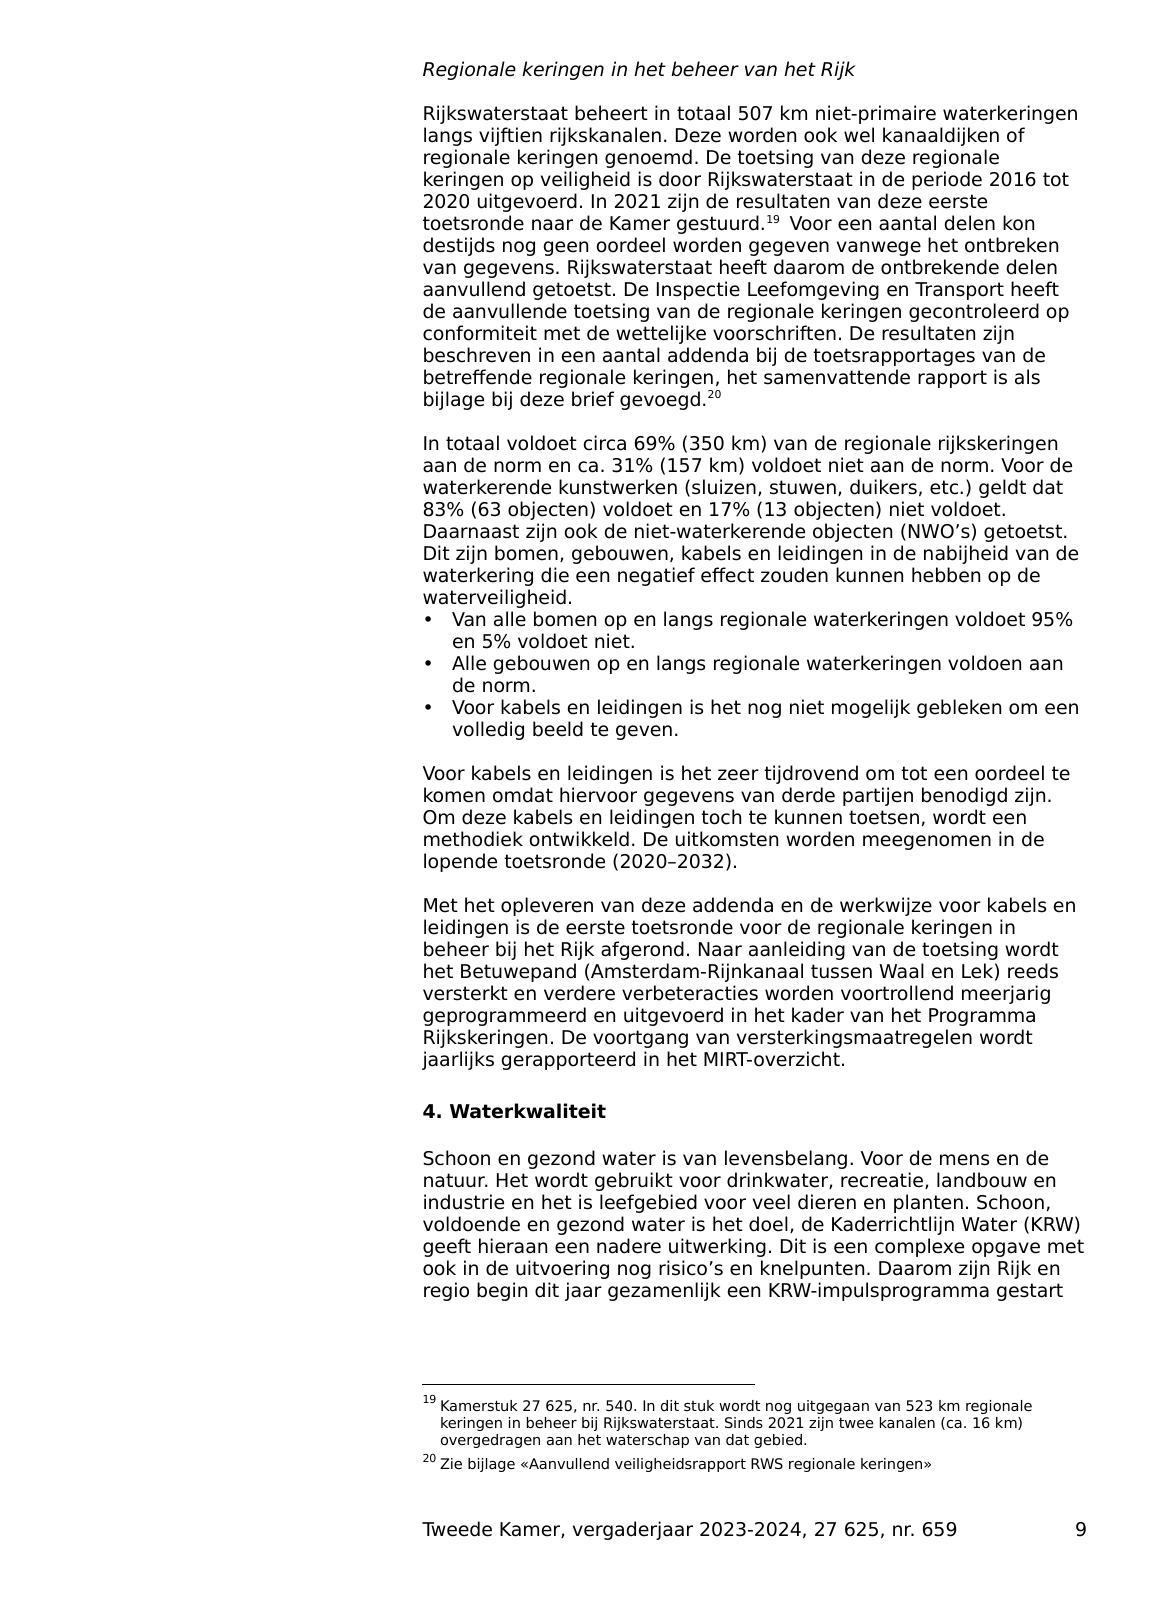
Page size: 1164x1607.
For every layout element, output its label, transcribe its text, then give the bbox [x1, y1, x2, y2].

text Zie bijlage «Aanvullend veiligheidsrapport RWS regionale keringen» [422, 1452, 1087, 1474]
text • Voor kabels en leidingen is het nog niet mogelijk gebleken om een volledig beeld te geven. [422, 697, 1087, 741]
text Rijkswaterstaat beheert in totaal 507 km niet-primaire waterkeringen langs vijftien rijkskanalen. Deze worden ook wel kanaaldijken of regionale keringen genoemd. De toetsing van deze regionale keringen op veiligheid is door Rijkswaterstaat in de periode 2016 tot 2020 uitgevoerd. In 2021 zijn de resultaten van deze eerste toetsronde naar de Kamer gestuurd. Voor een aantal delen kon destijds nog geen oordeel worden gegeven vanwege het ontbreken van gegevens. Rijkswaterstaat heeft daarom de ontbrekende delen aanvullend getoetst. De Inspectie Leefomgeving en Transport heeft de aanvullende toetsing van de regionale keringen gecontroleerd op conformiteit met de wettelijke voorschriften. De resultaten zijn beschreven in een aantal addenda bij de toetsrapportages van de betreffende regionale keringen, het samenvattende rapport is als bijlage bij deze brief gevoegd. [422, 103, 1087, 411]
text Voor kabels en leidingen is het zeer tijdrovend om tot een oordeel te komen omdat hiervoor gegevens van derde partijen benodigd zijn. Om deze kabels en leidingen toch te kunnen toetsen, wordt een methodiek ontwikkeld. De uitkomsten worden meegenomen in de lopende toetsronde (2020–2032). [422, 763, 1087, 873]
text Kamerstuk 27 625, nr. 540. In dit stuk wordt nog uitgegaan van 523 km regionale keringen in beheer bij Rijkswaterstaat. Sinds 2021 zijn twee kanalen (ca. 16 km) overgedragen aan het waterschap van dat gebied. [422, 1393, 1087, 1449]
text Schoon en gezond water is van levensbelang. Voor de mens en de natuur. Het wordt gebruikt voor drinkwater, recreatie, landbouw en industrie en het is leefgebied voor veel dieren en planten. Schoon, voldoende en gezond water is het doel, de Kaderrichtlijn Water (KRW) geeft hieraan een nadere uitwerking. Dit is een complexe opgave met ook in de uitvoering nog risico’s en knelpunten. Daarom zijn Rijk en regio begin dit jaar gezamenlijk een KRW-impulsprogramma gestart [422, 1148, 1087, 1302]
text • Van alle bomen op en langs regionale waterkeringen voldoet 95% en 5% voldoet niet. [422, 609, 1087, 653]
text Met het opleveren van deze addenda en de werkwijze voor kabels en leidingen is de eerste toetsronde voor de regionale keringen in beheer bij het Rijk afgerond. Naar aanleiding van de toetsing wordt het Betuwepand (Amsterdam-Rijnkanaal tussen Waal en Lek) reeds versterkt en verdere verbeteracties worden voortrollend meerjarig geprogrammeerd en uitgevoerd in het kader van het Programma Rijkskeringen. De voortgang van versterkingsmaatregelen wordt jaarlijks gerapporteerd in het MIRT-overzicht. [422, 895, 1087, 1071]
text • Alle gebouwen op en langs regionale waterkeringen voldoen aan de norm. [422, 653, 1087, 697]
text In totaal voldoet circa 69% (350 km) van de regionale rijkskeringen aan de norm en ca. 31% (157 km) voldoet niet aan de norm. Voor de waterkerende kunstwerken (sluizen, stuwen, duikers, etc.) geldt dat 83% (63 objecten) voldoet en 17% (13 objecten) niet voldoet. Daarnaast zijn ook de niet-waterkerende objecten (NWO’s) getoetst. Dit zijn bomen, gebouwen, kabels en leidingen in de nabijheid van de waterkering die een negatief effect zouden kunnen hebben op de waterveiligheid. [422, 433, 1087, 609]
subtitle Regionale keringen in het beheer van het Rijk [422, 59, 1087, 81]
subtitle 4. Waterkwaliteit [422, 1101, 1087, 1123]
